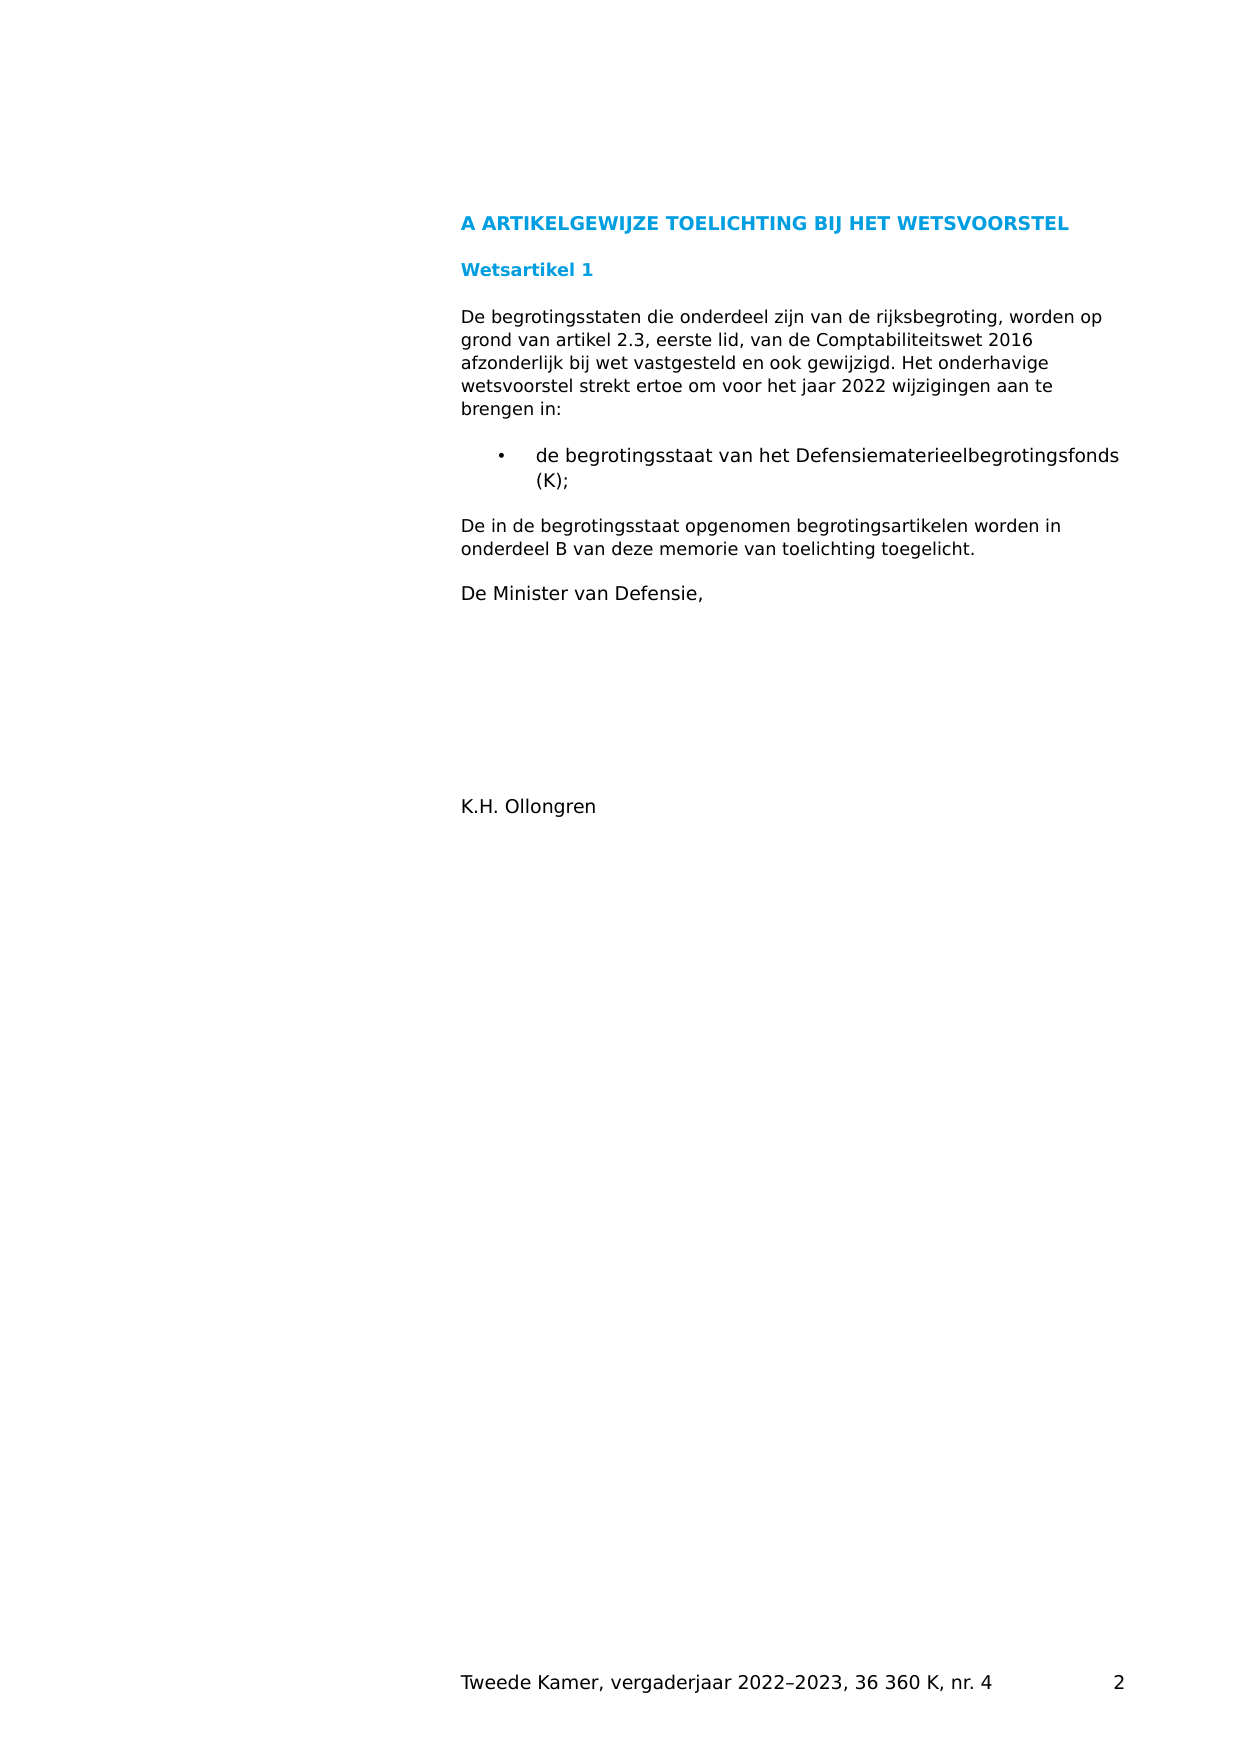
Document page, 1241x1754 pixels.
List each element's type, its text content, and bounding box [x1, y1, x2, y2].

text K.H. Ollongren [461, 796, 1125, 818]
text De in de begrotingsstaat opgenomen begrotingsartikelen worden in onderdeel B van deze memorie van toelichting toegelicht. [461, 514, 1125, 560]
list de begrotingsstaat van het Defensiematerieelbegrotingsfonds (K); [498, 442, 1125, 492]
text De Minister van Defensie, [461, 583, 1125, 605]
title A Artikelgewijze toelichting bij het wetsvoorstel [461, 213, 1125, 235]
text De begrotingsstaten die onderdeel zijn van de rijksbegroting, worden op grond van artikel 2.3, eerste lid, van de Comptabiliteitswet 2016 afzonderlijk bij wet vastgesteld en ook gewijzigd. Het onderhavige wetsvoorstel strekt ertoe om voor het jaar 2022 wijzigingen aan te brengen in: [461, 305, 1125, 419]
title Wetsartikel 1 [461, 258, 1125, 281]
